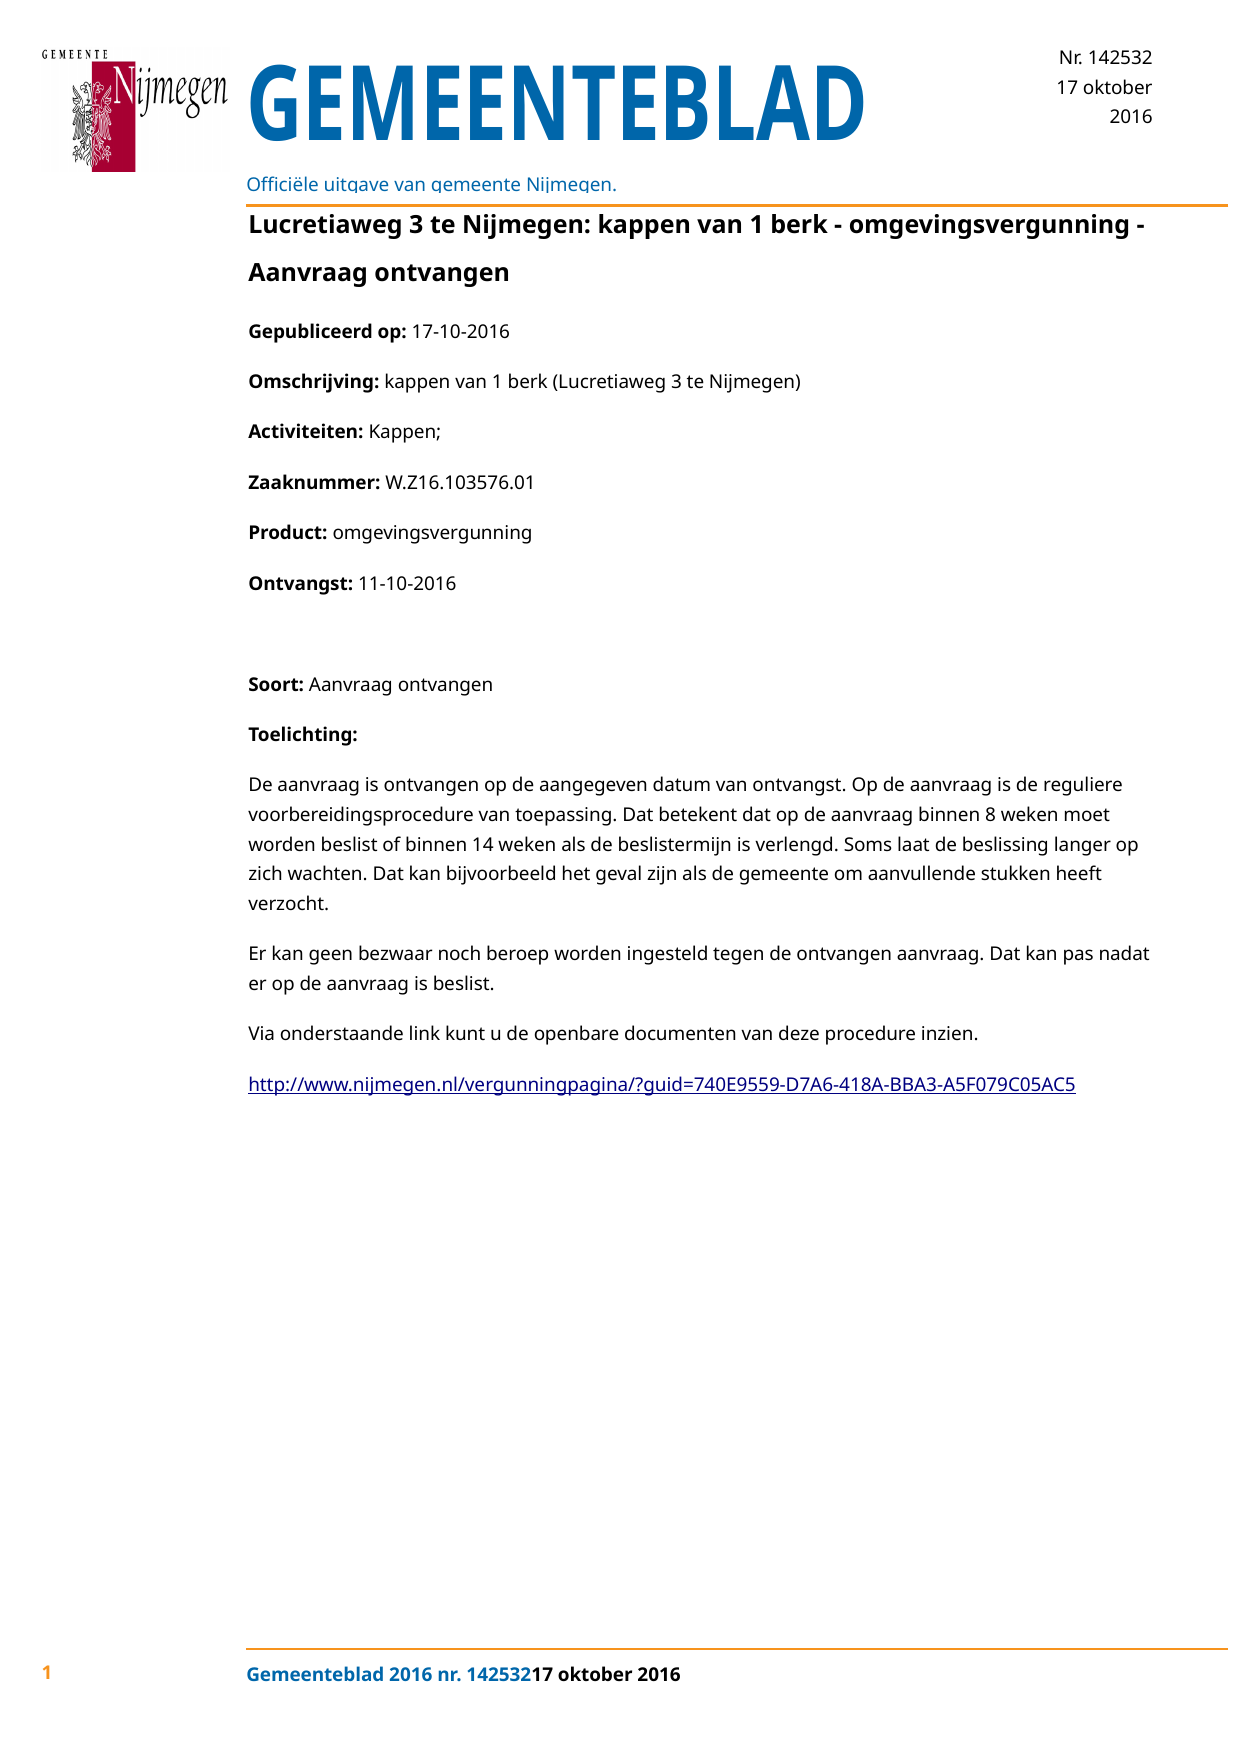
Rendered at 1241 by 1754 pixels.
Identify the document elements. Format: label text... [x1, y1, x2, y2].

text Toelichting: [248, 721, 1152, 747]
text Lucretiaweg 3 te Nijmegen: kappen van 1 berk - omgevingsvergunning - Aanvraag ontvangen [248, 207, 1152, 288]
text Omschrijving: kappen van 1 berk (Lucretiaweg 3 te Nijmegen) [248, 368, 1152, 394]
text Gepubliceerd op: 17-10-2016 [248, 318, 1152, 344]
text http://www.nijmegen.nl/vergunningpagina/?guid=740E9559-D7A6-418A-BBA3-A5F079C05AC5 [248, 1071, 1152, 1097]
text Product: omgevingsvergunning [248, 519, 1152, 545]
text Activiteiten: Kappen; [248, 419, 1152, 444]
text Ontvangst: 11-10-2016 [248, 570, 1152, 596]
text De aanvraag is ontvangen op de aangegeven datum van ontvangst. Op de aanvraag is de reguliere voorbereidingsprocedure van toepassing. Dat betekent dat op de aanvraag binnen 8 weken moet worden beslist of binnen 14 weken als de beslistermijn is verlengd. Soms laat de beslissing langer op zich wachten. Dat kan bijvoorbeeld het geval zijn als de gemeente om aanvullende stukken heeft verzocht. [248, 772, 1152, 916]
text Er kan geen bezwaar noch beroep worden ingesteld tegen de ontvangen aanvraag. Dat kan pas nadat er op de aanvraag is beslist. [248, 940, 1152, 996]
picture [41, 47, 231, 172]
text Via onderstaande link kunt u de openbare documenten van deze procedure inzien. [248, 1020, 1152, 1046]
text Soort: Aanvraag ontvangen [248, 671, 1152, 697]
text Zaaknummer: W.Z16.103576.01 [248, 469, 1152, 495]
